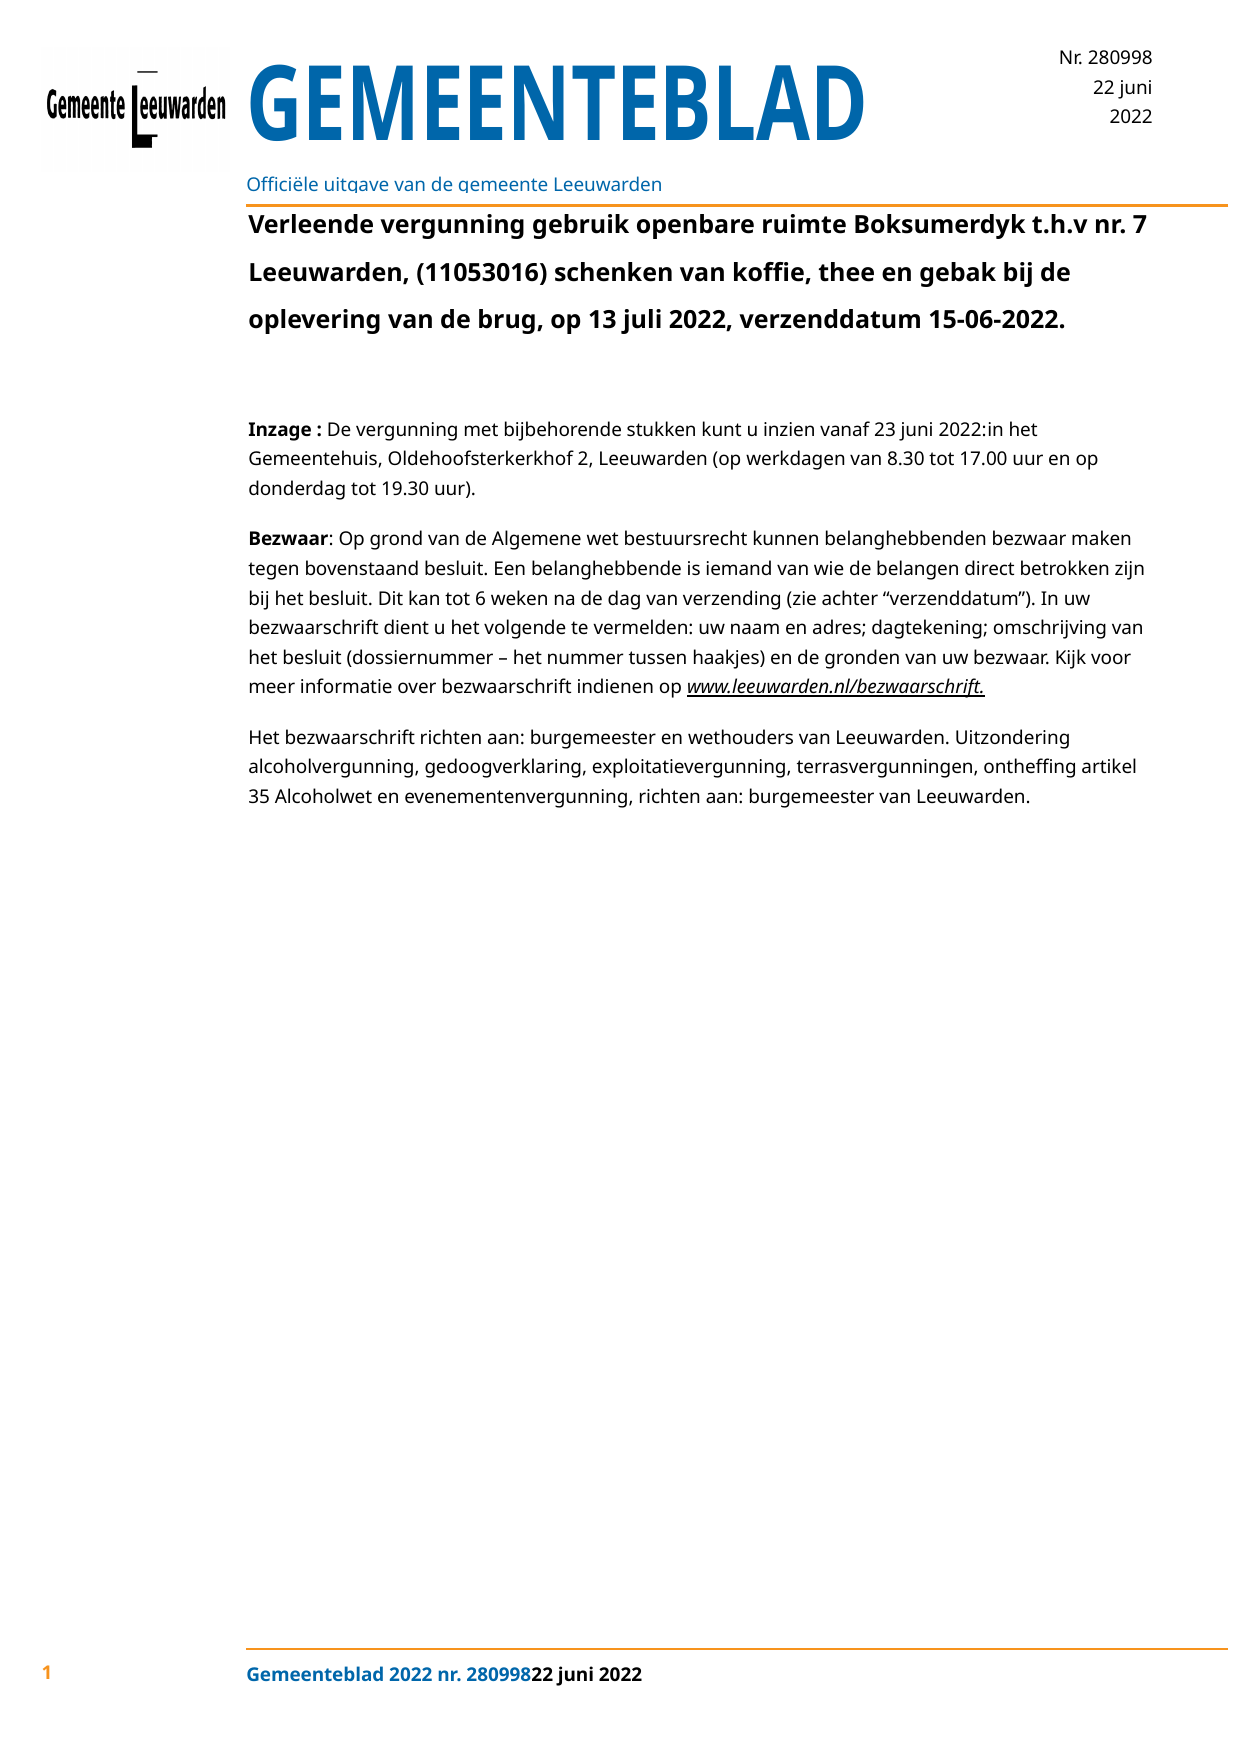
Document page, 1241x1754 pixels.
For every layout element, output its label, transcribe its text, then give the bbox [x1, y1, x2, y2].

text Bezwaar: Op grond van de Algemene wet bestuursrecht kunnen belanghebbenden bezwaar maken tegen bovenstaand besluit. Een belanghebbende is iemand van wie de belangen direct betrokken zijn bij het besluit. Dit kan tot 6 weken na de dag van verzending (zie achter “verzenddatum”). In uw bezwaarschrift dient u het volgende te vermelden: uw naam en adres; dagtekening; omschrijving van het besluit (dossiernummer – het nummer tussen haakjes) en de gronden van uw bezwaar. Kijk voor meer informatie over bezwaarschrift indienen op www.leeuwarden.nl/bezwaarschrift. [248, 526, 1152, 699]
picture [41, 47, 231, 172]
text Verleende vergunning gebruik openbare ruimte Boksumerdyk t.h.v nr. 7 Leeuwarden, (11053016) schenken van koffie, thee en gebak bij de oplevering van de brug, op 13 juli 2022, verzenddatum 15-06-2022. [248, 207, 1152, 336]
text Inzage : De vergunning met bijbehorende stukken kunt u inzien vanaf 23 juni 2022:in het Gemeentehuis, Oldehoofsterkerkhof 2, Leeuwarden (op werkdagen van 8.30 tot 17.00 uur en op donderdag tot 19.30 uur). [248, 416, 1152, 501]
text Het bezwaarschrift richten aan: burgemeester en wethouders van Leeuwarden. Uitzondering alcoholvergunning, gedoogverklaring, exploitatievergunning, terrasvergunningen, ontheffing artikel 35 Alcoholwet en evenementenvergunning, richten aan: burgemeester van Leeuwarden. [248, 724, 1152, 809]
